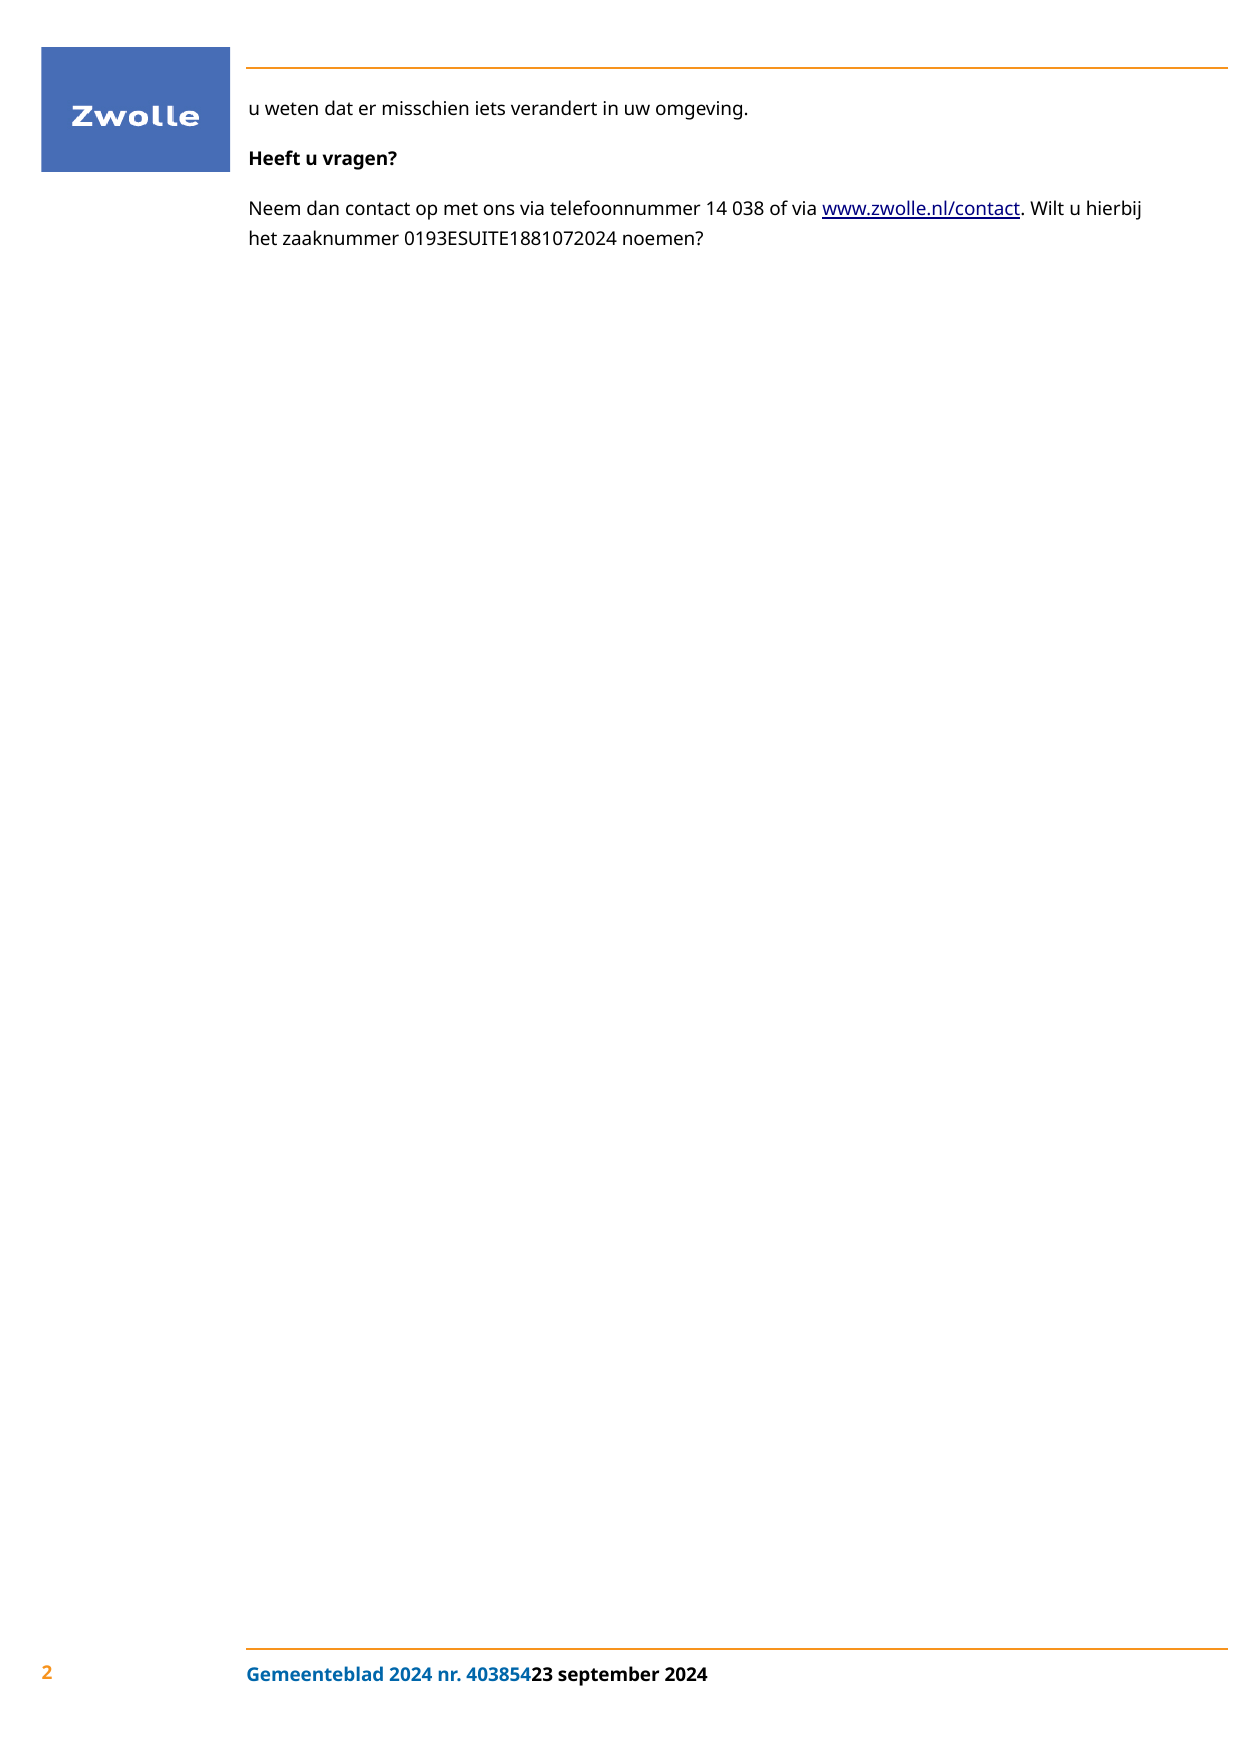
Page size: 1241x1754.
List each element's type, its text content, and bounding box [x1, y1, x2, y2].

text Heeft u vragen? [248, 145, 1152, 171]
picture [41, 47, 231, 172]
text Neem dan contact op met ons via telefoonnummer 14 038 of via www.zwolle.nl/contact. Wilt u hierbij het zaaknummer 0193ESUITE1881072024 noemen? [248, 196, 1152, 251]
text u weten dat er misschien iets verandert in uw omgeving. [248, 95, 1152, 121]
